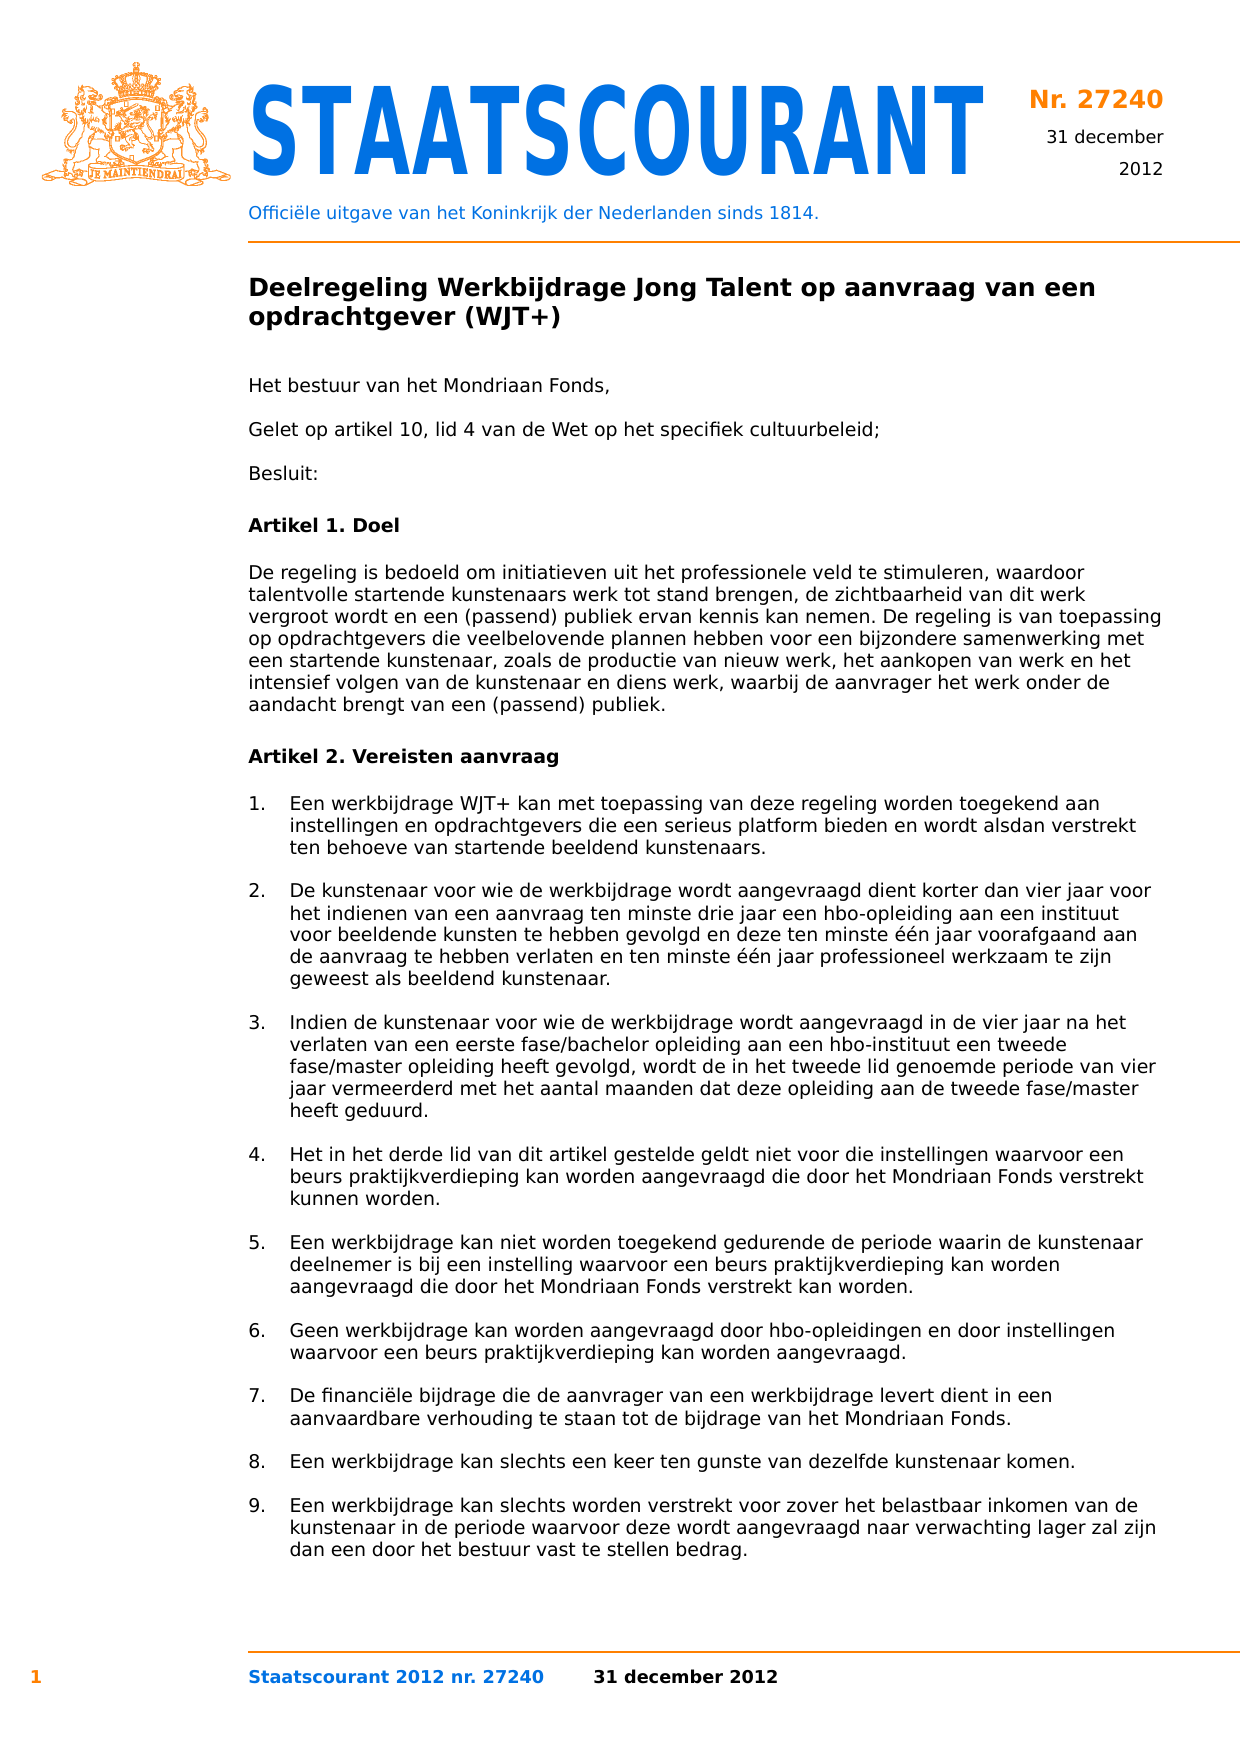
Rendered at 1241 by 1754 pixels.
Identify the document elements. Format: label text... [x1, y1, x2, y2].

text 1. Een werkbijdrage WJT+ kan met toepassing van deze regeling worden toegekend aan instellingen en opdrachtgevers die een serieus platform bieden en wordt alsdan verstrekt ten behoeve van startende beeldend kunstenaars. [248, 793, 1163, 858]
table_header [25, 62, 248, 241]
text De regeling is bedoeld om initiatieven uit het professionele veld te stimuleren, waardoor talentvolle startende kunstenaars werk tot stand brengen, de zichtbaarheid van dit werk vergroot wordt en een (passend) publiek ervan kennis kan nemen. De regeling is van toepassing op opdrachtgevers die veelbelovende plannen hebben voor een bijzondere samenwerking met een startende kunstenaar, zoals de productie van nieuw werk, het aankopen van werk en het intensief volgen van de kunstenaar en diens werk, waarbij de aanvrager het werk onder de aandacht brengt van een (passend) publiek. [248, 562, 1163, 716]
text Besluit: [248, 463, 1163, 485]
text 7. De financiële bijdrage die de aanvrager van een werkbijdrage levert dient in een aanvaardbare verhouding te staan tot de bijdrage van het Mondriaan Fonds. [248, 1385, 1163, 1429]
text 2. De kunstenaar voor wie de werkbijdrage wordt aangevraagd dient korter dan vier jaar voor het indienen van een aanvraag ten minste drie jaar een hbo-opleiding aan een instituut voor beeldende kunsten te hebben gevolgd en deze ten minste één jaar voorafgaand aan de aanvraag te hebben verlaten en ten minste één jaar professioneel werkzaam te zijn geweest als beeldend kunstenaar. [248, 880, 1163, 990]
table_cell 2012 [998, 153, 1240, 203]
text 8. Een werkbijdrage kan slechts een keer ten gunste van dezelfde kunstenaar komen. [248, 1451, 1163, 1473]
text 5. Een werkbijdrage kan niet worden toegekend gedurende de periode waarin de kunstenaar deelnemer is bij een instelling waarvoor een beurs praktijkverdieping kan worden aangevraagd die door het Mondriaan Fonds verstrekt kan worden. [248, 1232, 1163, 1298]
text 6. Geen werkbijdrage kan worden aangevraagd door hbo-opleidingen en door instellingen waarvoor een beurs praktijkverdieping kan worden aangevraagd. [248, 1319, 1163, 1363]
text 3. Indien de kunstenaar voor wie de werkbijdrage wordt aangevraagd in de vier jaar na het verlaten van een eerste fase/bachelor opleiding aan een hbo-instituut een tweede fase/master opleiding heeft gevolgd, wordt de in het tweede lid genoemde periode van vier jaar vermeerderd met het aantal maanden dat deze opleiding aan de tweede fase/master heeft geduurd. [248, 1012, 1163, 1122]
text Gelet op artikel 10, lid 4 van de Wet op het specifiek cultuurbeleid; [248, 419, 1163, 441]
picture [41, 62, 231, 186]
subtitle Artikel 2. Vereisten aanvraag [248, 746, 1163, 768]
table_cell 31 december [998, 121, 1240, 153]
table_header Nr. 27240 [998, 62, 1240, 121]
text 9. Een werkbijdrage kan slechts worden verstrekt voor zover het belastbaar inkomen van de kunstenaar in de periode waarvoor deze wordt aangevraagd naar verwachting lager zal zijn dan een door het bestuur vast te stellen bedrag. [248, 1495, 1163, 1561]
text 4. Het in het derde lid van dit artikel gestelde geldt niet voor die instellingen waarvoor een beurs praktijkverdieping kan worden aangevraagd die door het Mondriaan Fonds verstrekt kunnen worden. [248, 1144, 1163, 1210]
table_header STAATSCOURANT [248, 62, 998, 203]
text Het bestuur van het Mondriaan Fonds, [248, 375, 1163, 397]
subtitle Deelregeling Werkbijdrage Jong Talent op aanvraag van een opdrachtgever (WJT+) [248, 273, 1163, 331]
table_cell Officiële uitgave van het Koninkrijk der Nederlanden sinds 1814. [248, 203, 1240, 241]
subtitle Artikel 1. Doel [248, 515, 1163, 537]
